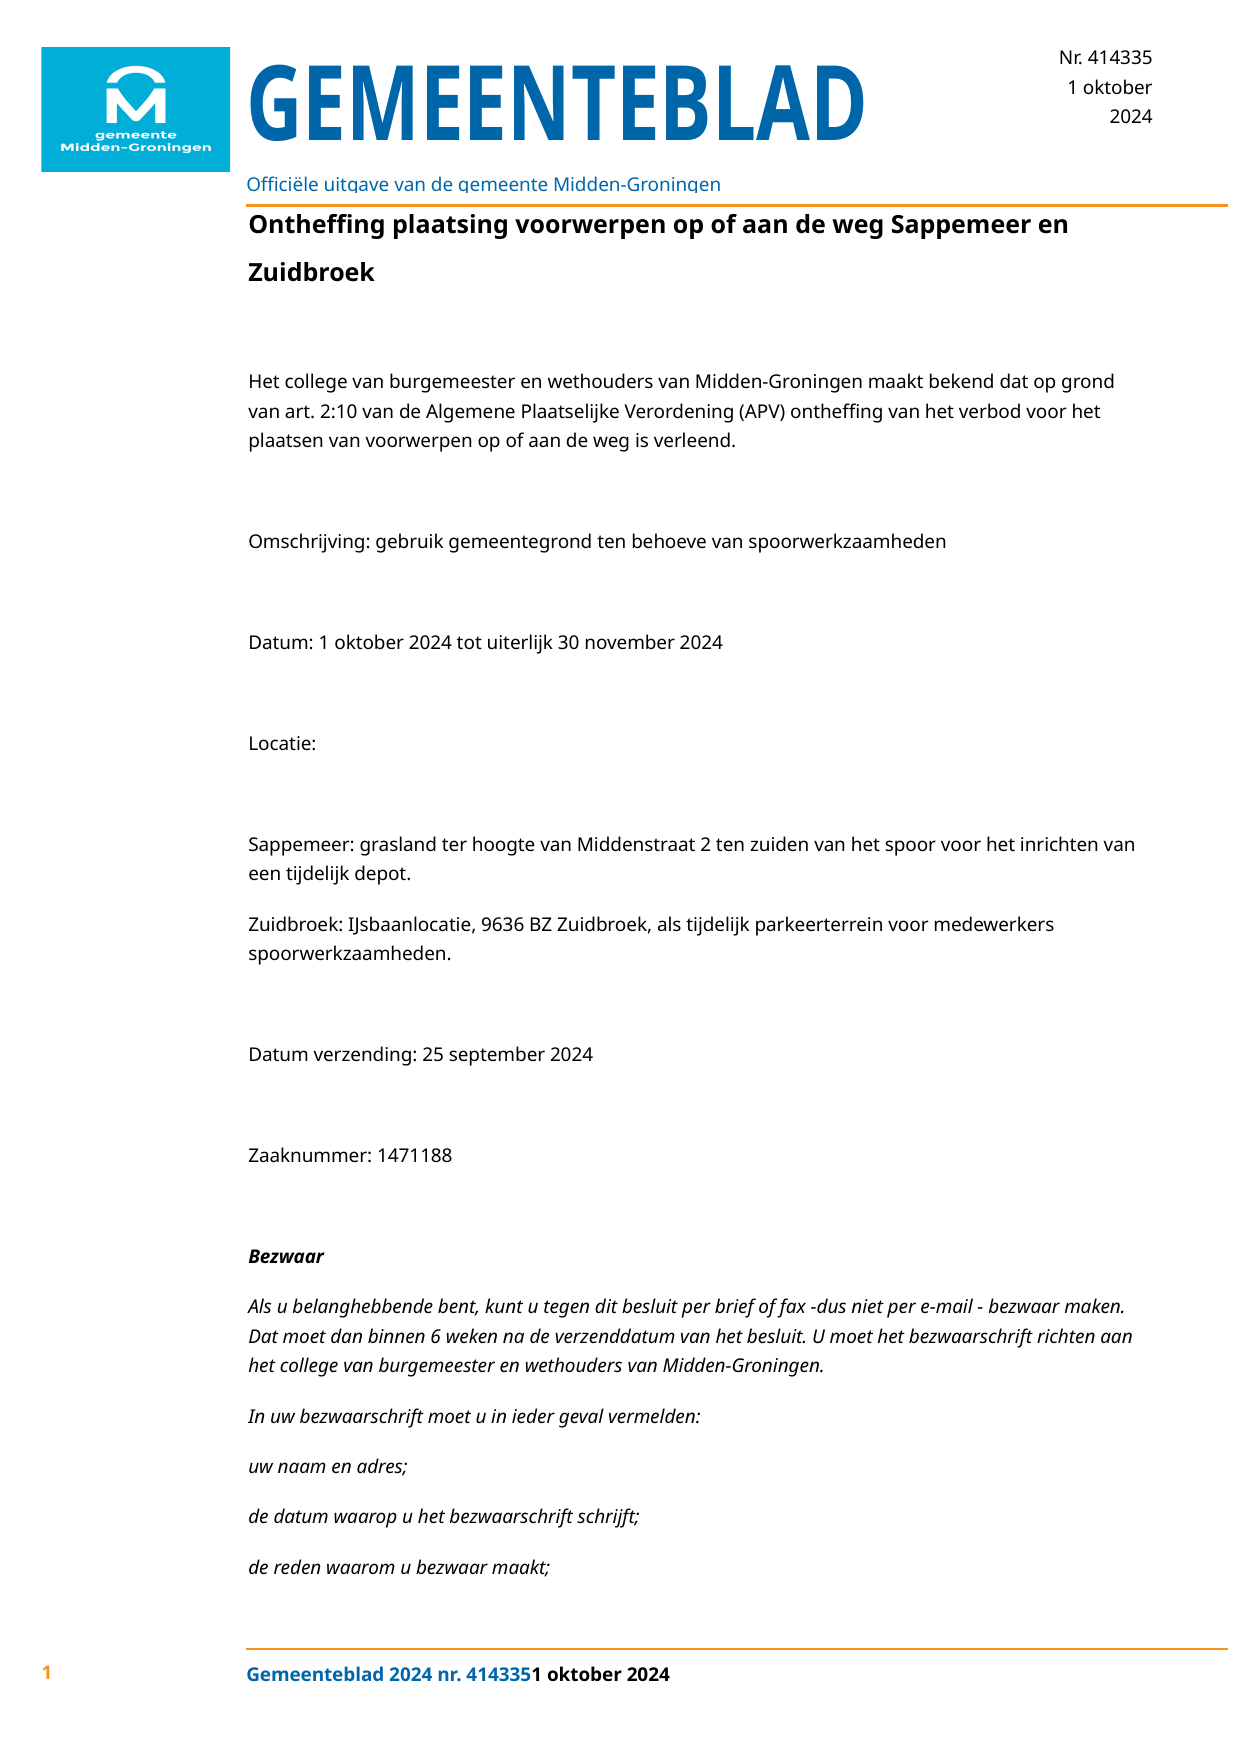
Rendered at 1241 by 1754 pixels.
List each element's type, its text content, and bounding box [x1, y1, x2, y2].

text Het college van burgemeester en wethouders van Midden-Groningen maakt bekend dat op grond van art. 2:10 van de Algemene Plaatselijke Verordening (APV) ontheffing van het verbod voor het plaatsen van voorwerpen op of aan de weg is verleend. [248, 368, 1152, 453]
text Datum: 1 oktober 2024 tot uiterlijk 30 november 2024 [248, 629, 1152, 655]
text Ontheffing plaatsing voorwerpen op of aan de weg Sappemeer en Zuidbroek [248, 207, 1152, 288]
text de reden waarom u bezwaar maakt; [248, 1554, 1152, 1580]
text In uw bezwaarschrift moet u in ieder geval vermelden: [248, 1403, 1152, 1429]
text de datum waarop u het bezwaarschrift schrijft; [248, 1504, 1152, 1529]
picture [184, 146, 190, 153]
text Sappemeer: grasland ter hoogte van Middenstraat 2 ten zuiden van het spoor voor het inrichten van een tijdelijk depot. [248, 831, 1152, 886]
text Datum verzending: 25 september 2024 [248, 1041, 1152, 1067]
picture [108, 66, 164, 82]
text Omschrijving: gebruik gemeentegrond ten behoeve van spoorwerkzaamheden [248, 528, 1152, 554]
text Zuidbroek: IJsbaanlocatie, 9636 BZ Zuidbroek, als tijdelijk parkeerterrein voor medewerkers spoorwerkzaamheden. [248, 911, 1152, 966]
picture [107, 89, 165, 122]
text Locatie: [248, 730, 1152, 756]
text Zaaknummer: 1471188 [248, 1142, 1152, 1168]
text uw naam en adres; [248, 1453, 1152, 1479]
text Als u belanghebbende bent, kunt u tegen dit besluit per brief of fax -dus niet per e-mail - bezwaar maken. Dat moet dan binnen 6 weken na de verzenddatum van het besluit. U moet het bezwaarschrift richten aan het college van burgemeester en wethouders van Midden-Groningen. [248, 1293, 1152, 1378]
text Bezwaar [248, 1243, 1152, 1269]
